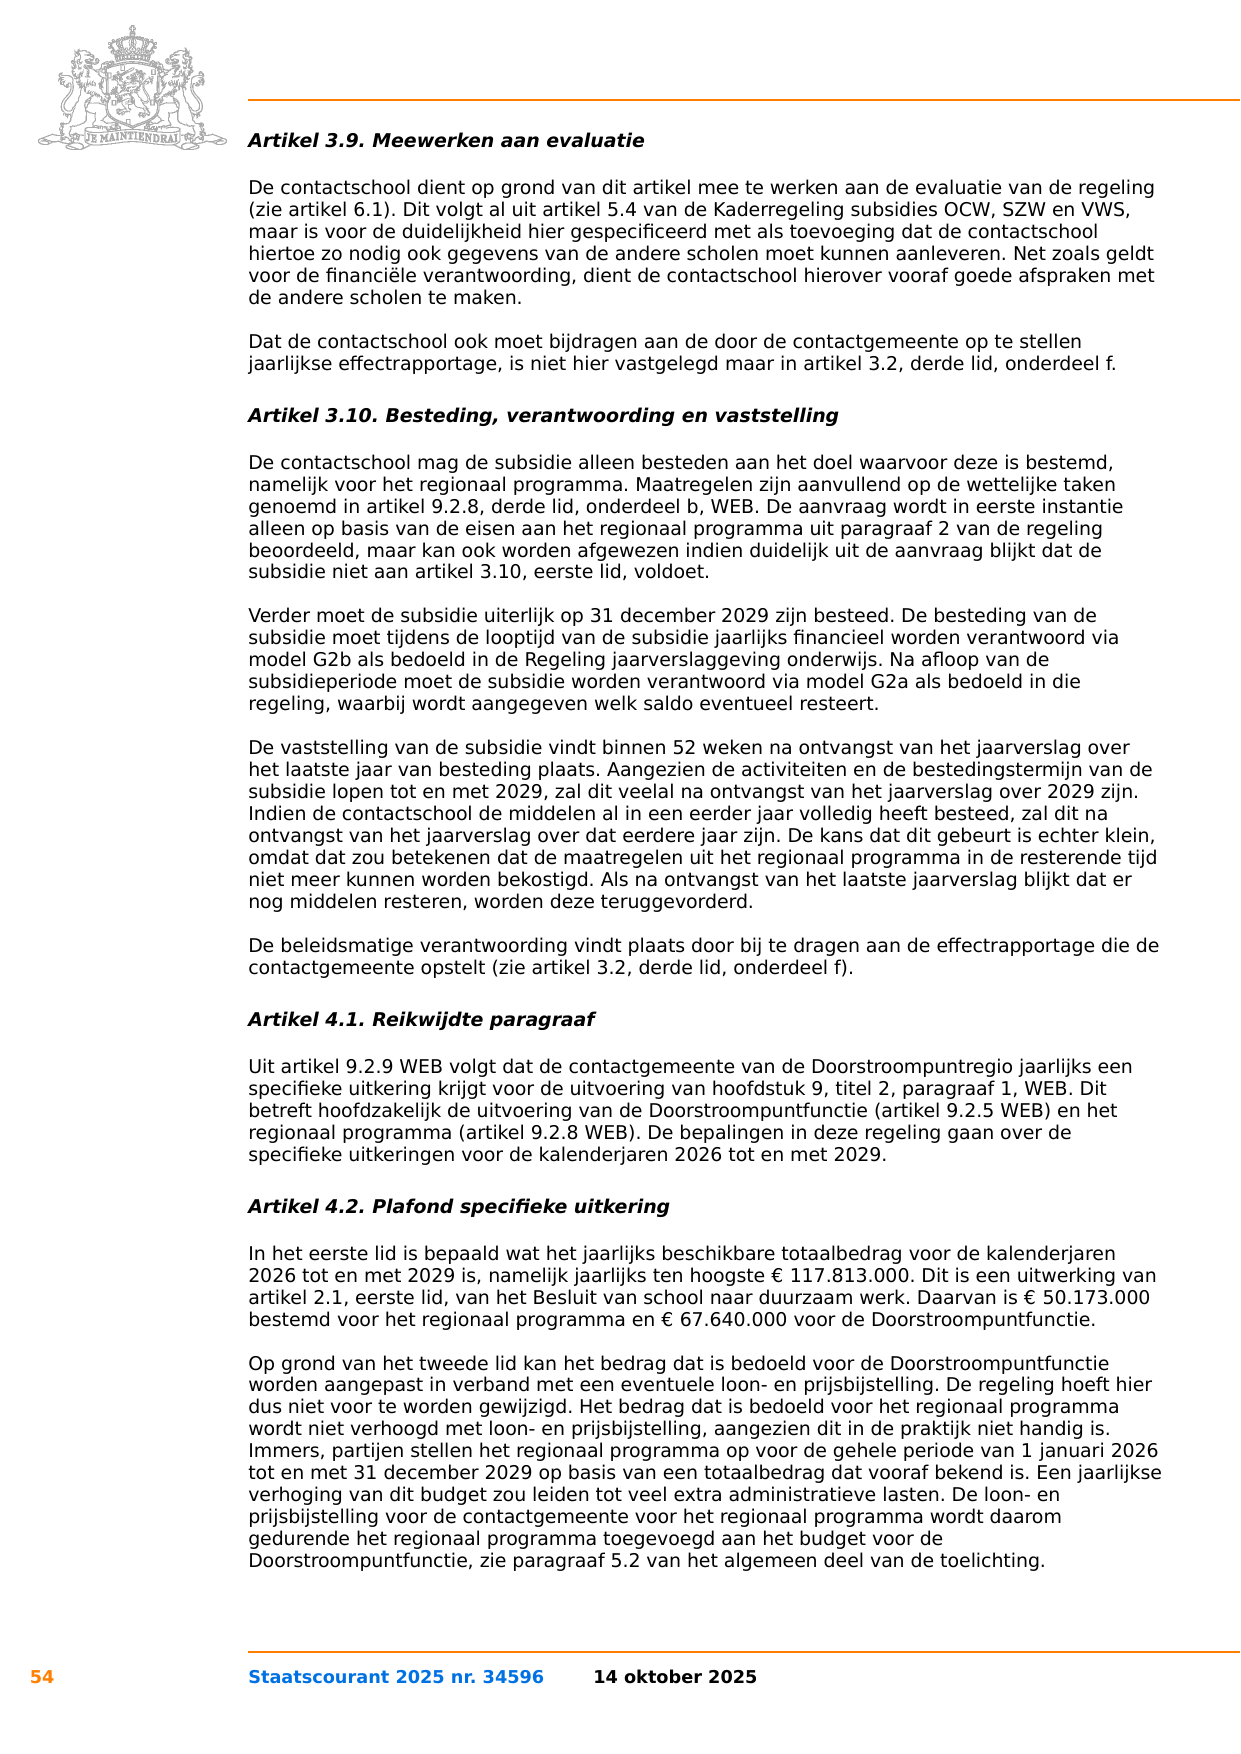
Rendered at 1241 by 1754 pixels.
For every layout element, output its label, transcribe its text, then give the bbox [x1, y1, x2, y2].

text Dat de contactschool ook moet bijdragen aan de door de contactgemeente op te stellen jaarlijkse effectrapportage, is niet hier vastgelegd maar in artikel 3.2, derde lid, onderdeel f. [248, 331, 1163, 374]
subtitle Artikel 4.2. Plafond specifieke uitkering [248, 1196, 1163, 1218]
subtitle Artikel 4.1. Reikwijdte paragraaf [248, 1009, 1163, 1031]
text De contactschool mag de subsidie alleen besteden aan het doel waarvoor deze is bestemd, namelijk voor het regionaal programma. Maatregelen zijn aanvullend op de wettelijke taken genoemd in artikel 9.2.8, derde lid, onderdeel b, WEB. De aanvraag wordt in eerste instantie alleen op basis van de eisen aan het regionaal programma uit paragraaf 2 van de regeling beoordeeld, maar kan ook worden afgewezen indien duidelijk uit de aanvraag blijkt dat de subsidie niet aan artikel 3.10, eerste lid, voldoet. [248, 452, 1163, 583]
text In het eerste lid is bepaald wat het jaarlijks beschikbare totaalbedrag voor de kalenderjaren 2026 tot en met 2029 is, namelijk jaarlijks ten hoogste € 117.813.000. Dit is een uitwerking van artikel 2.1, eerste lid, van het Besluit van school naar duurzaam werk. Daarvan is € 50.173.000 bestemd voor het regionaal programma en € 67.640.000 voor de Doorstroompuntfunctie. [248, 1243, 1163, 1331]
text Op grond van het tweede lid kan het bedrag dat is bedoeld voor de Doorstroompuntfunctie worden aangepast in verband met een eventuele loon- en prijsbijstelling. De regeling hoeft hier dus niet voor te worden gewijzigd. Het bedrag dat is bedoeld voor het regionaal programma wordt niet verhoogd met loon- en prijsbijstelling, aangezien dit in de praktijk niet handig is. Immers, partijen stellen het regionaal programma op voor de gehele periode van 1 januari 2026 tot en met 31 december 2029 op basis van een totaalbedrag dat vooraf bekend is. Een jaarlijkse verhoging van dit budget zou leiden tot veel extra administratieve lasten. De loon- en prijsbijstelling voor de contactgemeente voor het regionaal programma wordt daarom gedurende het regionaal programma toegevoegd aan het budget voor de Doorstroompuntfunctie, zie paragraaf 5.2 van het algemeen deel van de toelichting. [248, 1352, 1163, 1572]
picture [38, 25, 227, 150]
text Uit artikel 9.2.9 WEB volgt dat de contactgemeente van de Doorstroompuntregio jaarlijks een specifieke uitkering krijgt voor de uitvoering van hoofdstuk 9, titel 2, paragraaf 1, WEB. Dit betreft hoofdzakelijk de uitvoering van de Doorstroompuntfunctie (artikel 9.2.5 WEB) en het regionaal programma (artikel 9.2.8 WEB). De bepalingen in deze regeling gaan over de specifieke uitkeringen voor de kalenderjaren 2026 tot en met 2029. [248, 1056, 1163, 1166]
subtitle Artikel 3.10. Besteding, verantwoording en vaststelling [248, 404, 1163, 427]
text Verder moet de subsidie uiterlijk op 31 december 2029 zijn besteed. De besteding van de subsidie moet tijdens de looptijd van de subsidie jaarlijks financieel worden verantwoord via model G2b als bedoeld in de Regeling jaarverslaggeving onderwijs. Na afloop van de subsidieperiode moet de subsidie worden verantwoord via model G2a als bedoeld in die regeling, waarbij wordt aangegeven welk saldo eventueel resteert. [248, 605, 1163, 715]
text De vaststelling van de subsidie vindt binnen 52 weken na ontvangst van het jaarverslag over het laatste jaar van besteding plaats. Aangezien de activiteiten en de bestedingstermijn van de subsidie lopen tot en met 2029, zal dit veelal na ontvangst van het jaarverslag over 2029 zijn. Indien de contactschool de middelen al in een eerder jaar volledig heeft besteed, zal dit na ontvangst van het jaarverslag over dat eerdere jaar zijn. De kans dat dit gebeurt is echter klein, omdat dat zou betekenen dat de maatregelen uit het regionaal programma in de resterende tijd niet meer kunnen worden bekostigd. Als na ontvangst van het laatste jaarverslag blijkt dat er nog middelen resteren, worden deze teruggevorderd. [248, 737, 1163, 913]
subtitle Artikel 3.9. Meewerken aan evaluatie [248, 130, 1163, 152]
text De beleidsmatige verantwoording vindt plaats door bij te dragen aan de effectrapportage die de contactgemeente opstelt (zie artikel 3.2, derde lid, onderdeel f). [248, 935, 1163, 979]
text De contactschool dient op grond van dit artikel mee te werken aan de evaluatie van de regeling (zie artikel 6.1). Dit volgt al uit artikel 5.4 van de Kaderregeling subsidies OCW, SZW en VWS, maar is voor de duidelijkheid hier gespecificeerd met als toevoeging dat de contactschool hiertoe zo nodig ook gegevens van de andere scholen moet kunnen aanleveren. Net zoals geldt voor de financiële verantwoording, dient de contactschool hierover vooraf goede afspraken met de andere scholen te maken. [248, 177, 1163, 309]
